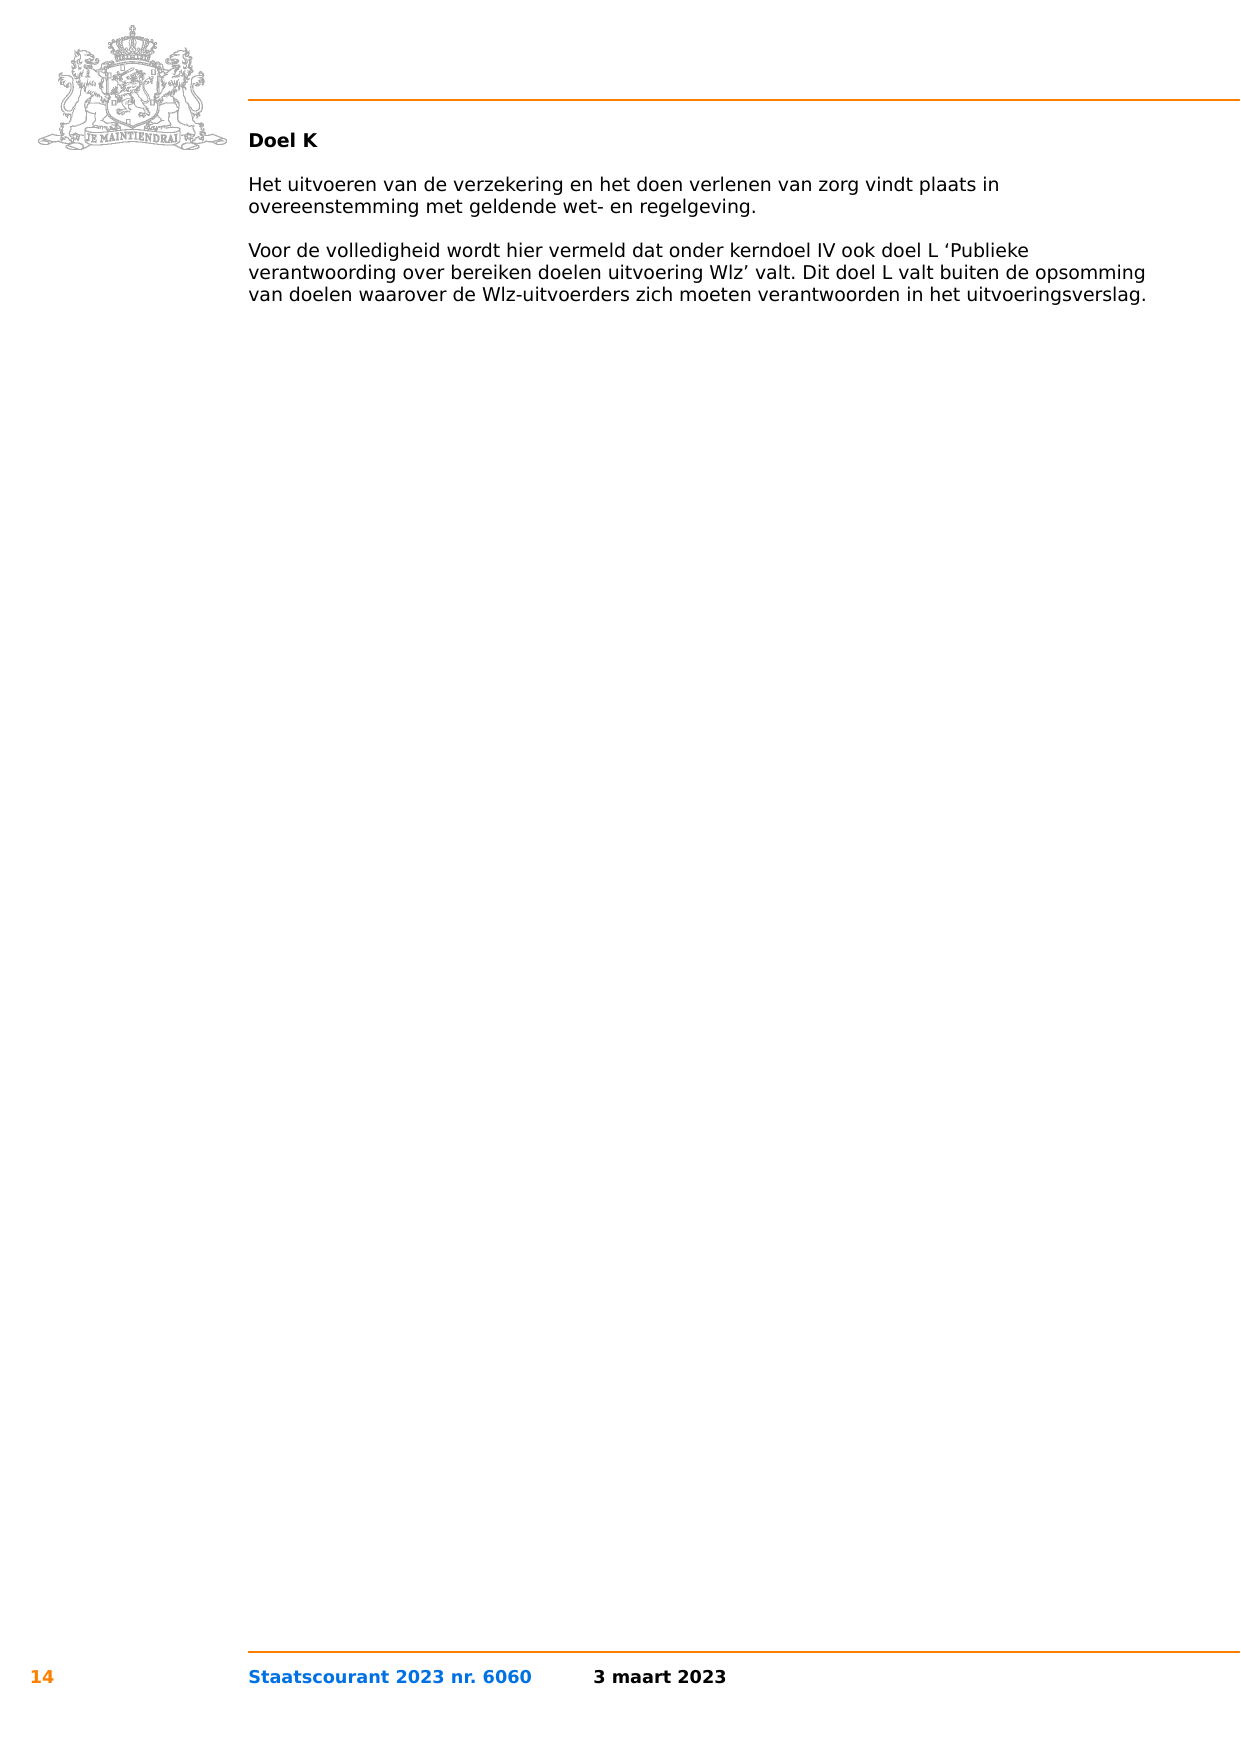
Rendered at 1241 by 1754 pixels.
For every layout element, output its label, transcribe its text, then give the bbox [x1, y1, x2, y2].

text Voor de volledigheid wordt hier vermeld dat onder kerndoel IV ook doel L ‘Publieke verantwoording over bereiken doelen uitvoering Wlz’ valt. Dit doel L valt buiten de opsomming van doelen waarover de Wlz-uitvoerders zich moeten verantwoorden in het uitvoeringsverslag. [248, 239, 1163, 306]
text Het uitvoeren van de verzekering en het doen verlenen van zorg vindt plaats in overeenstemming met geldende wet- en regelgeving. [248, 174, 1163, 218]
picture [38, 25, 227, 150]
subtitle Doel K [248, 130, 1163, 152]
